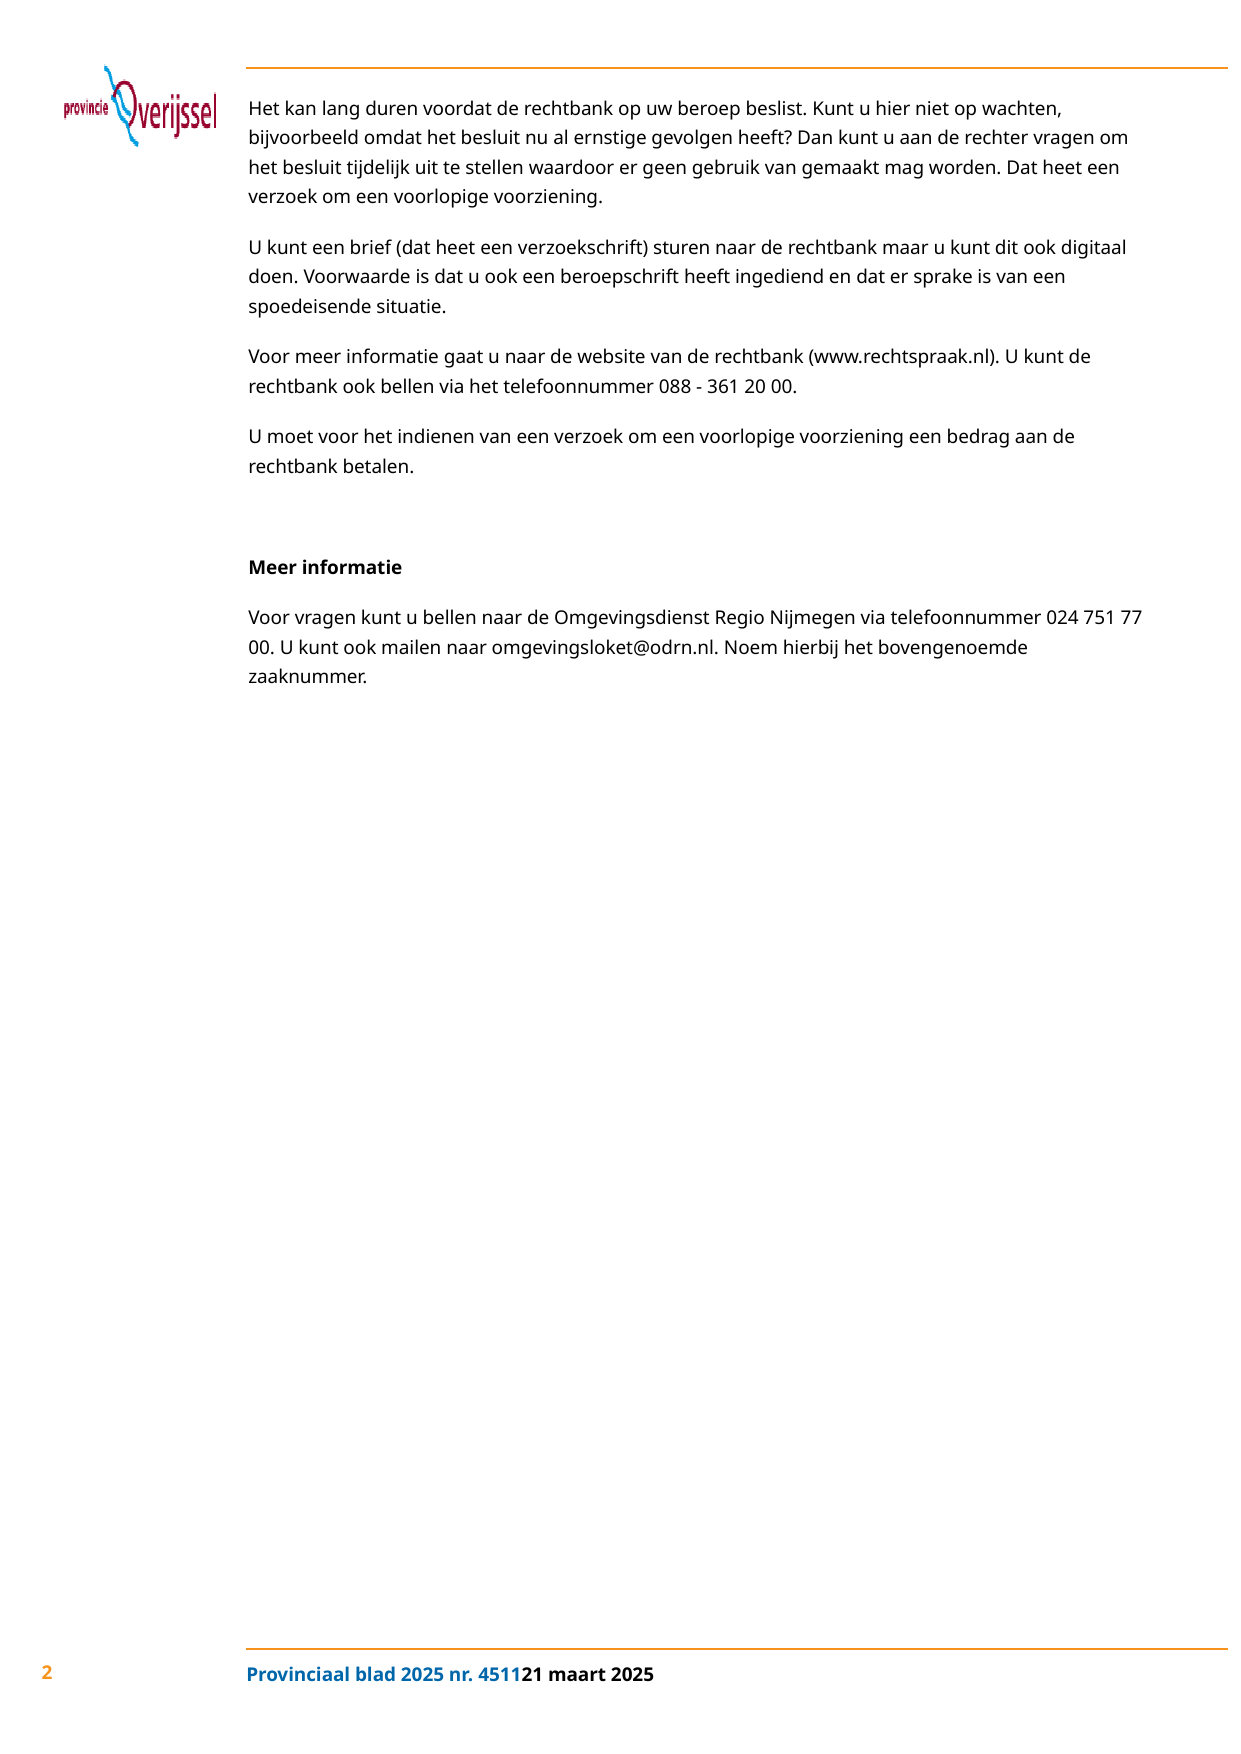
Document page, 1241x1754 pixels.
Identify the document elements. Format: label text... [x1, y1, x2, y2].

text Voor vragen kunt u bellen naar de Omgevingsdienst Regio Nijmegen via telefoonnummer 024 751 77 00. U kunt ook mailen naar omgevingsloket@odrn.nl. Noem hierbij het bovengenoemde zaaknummer. [248, 604, 1152, 689]
text U moet voor het indienen van een verzoek om een voorlopige voorziening een bedrag aan de rechtbank betalen. [248, 423, 1152, 479]
text Meer informatie [248, 554, 1152, 580]
text U kunt een brief (dat heet een verzoekschrift) sturen naar de rechtbank maar u kunt dit ook digitaal doen. Voorwaarde is dat u ook een beroepschrift heeft ingediend en dat er sprake is van een spoedeisende situatie. [248, 234, 1152, 319]
text Het kan lang duren voordat de rechtbank op uw beroep beslist. Kunt u hier niet op wachten, bijvoorbeeld omdat het besluit nu al ernstige gevolgen heeft? Dan kunt u aan de rechter vragen om het besluit tijdelijk uit te stellen waardoor er geen gebruik van gemaakt mag worden. Dat heet een verzoek om een voorlopige voorziening. [248, 95, 1152, 209]
text Voor meer informatie gaat u naar de website van de rechtbank (www.rechtspraak.nl). U kunt de rechtbank ook bellen via het telefoonnummer 088 - 361 20 00. [248, 343, 1152, 399]
picture [41, 47, 231, 172]
